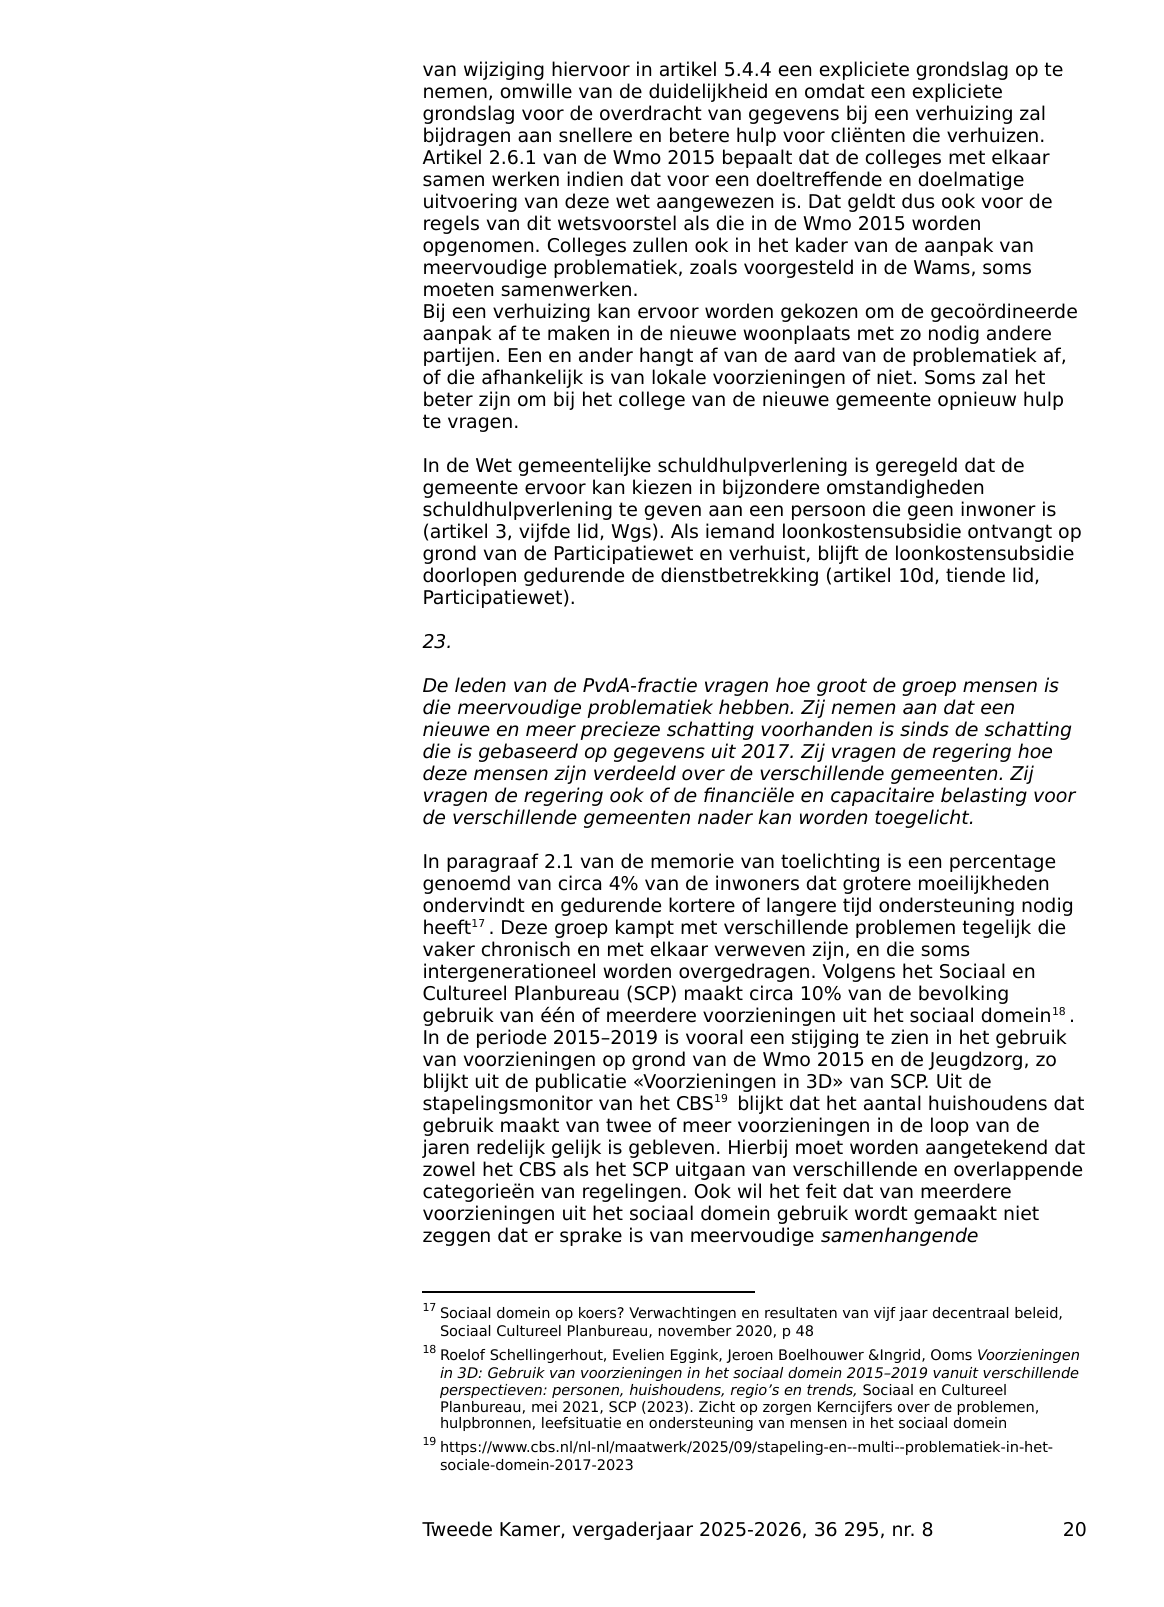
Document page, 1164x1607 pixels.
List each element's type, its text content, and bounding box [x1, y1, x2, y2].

subtitle 23. [422, 631, 1087, 653]
text In de Wet gemeentelijke schuldhulpverlening is geregeld dat de gemeente ervoor kan kiezen in bijzondere omstandigheden schuldhulpverlening te geven aan een persoon die geen inwoner is (artikel 3, vijfde lid, Wgs). Als iemand loonkostensubsidie ontvangt op grond van de Participatiewet en verhuist, blijft de loonkostensubsidie doorlopen gedurende de dienstbetrekking (artikel 10d, tiende lid, Participatiewet). [422, 455, 1087, 609]
text van wijziging hiervoor in artikel 5.4.4 een expliciete grondslag op te nemen, omwille van de duidelijkheid en omdat een expliciete grondslag voor de overdracht van gegevens bij een verhuizing zal bijdragen aan snellere en betere hulp voor cliënten die verhuizen. Artikel 2.6.1 van de Wmo 2015 bepaalt dat de colleges met elkaar samen werken indien dat voor een doeltreffende en doelmatige uitvoering van deze wet aangewezen is. Dat geldt dus ook voor de regels van dit wetsvoorstel als die in de Wmo 2015 worden opgenomen. Colleges zullen ook in het kader van de aanpak van meervoudige problematiek, zoals voorgesteld in de Wams, soms moeten samenwerken. [422, 59, 1087, 301]
text Sociaal domein op koers? Verwachtingen en resultaten van vijf jaar decentraal beleid, Sociaal Cultureel Planbureau, november 2020, p 48 [422, 1301, 1087, 1340]
text In paragraaf 2.1 van de memorie van toelichting is een percentage genoemd van circa 4% van de inwoners dat grotere moeilijkheden ondervindt en gedurende kortere of langere tijd ondersteuning nodig heeft. Deze groep kampt met verschillende problemen tegelijk die vaker chronisch en met elkaar verweven zijn, en die soms intergenerationeel worden overgedragen. Volgens het Sociaal en Cultureel Planbureau (SCP) maakt circa 10% van de bevolking gebruik van één of meerdere voorzieningen uit het sociaal domein. In de periode 2015–2019 is vooral een stijging te zien in het gebruik van voorzieningen op grond van de Wmo 2015 en de Jeugdzorg, zo blijkt uit de publicatie «Voorzieningen in 3D» van SCP. Uit de stapelingsmonitor van het CBS blijkt dat het aantal huishoudens dat gebruik maakt van twee of meer voorzieningen in de loop van de jaren redelijk gelijk is gebleven. Hierbij moet worden aangetekend dat zowel het CBS als het SCP uitgaan van verschillende en overlappende categorieën van regelingen. Ook wil het feit dat van meerdere voorzieningen uit het sociaal domein gebruik wordt gemaakt niet zeggen dat er sprake is van meervoudige samenhangende [422, 851, 1087, 1247]
text https://www.cbs.nl/nl-nl/maatwerk/2025/09/stapeling-en--multi--problematiek-in-het-sociale-domein-2017-2023 [422, 1435, 1087, 1474]
text Roelof Schellingerhout, Evelien Eggink, Jeroen Boelhouwer &Ingrid, Ooms Voorzieningen in 3D: Gebruik van voorzieningen in het sociaal domein 2015–2019 vanuit verschillende perspectieven: personen, huishoudens, regio’s en trends, Sociaal en Cultureel Planbureau, mei 2021, SCP (2023). Zicht op zorgen Kerncijfers over de problemen, hulpbronnen, leefsituatie en ondersteuning van mensen in het sociaal domein [422, 1343, 1087, 1432]
text De leden van de PvdA-fractie vragen hoe groot de groep mensen is die meervoudige problematiek hebben. Zij nemen aan dat een nieuwe en meer precieze schatting voorhanden is sinds de schatting die is gebaseerd op gegevens uit 2017. Zij vragen de regering hoe deze mensen zijn verdeeld over de verschillende gemeenten. Zij vragen de regering ook of de financiële en capacitaire belasting voor de verschillende gemeenten nader kan worden toegelicht. [422, 675, 1087, 829]
text Bij een verhuizing kan ervoor worden gekozen om de gecoördineerde aanpak af te maken in de nieuwe woonplaats met zo nodig andere partijen. Een en ander hangt af van de aard van de problematiek af, of die afhankelijk is van lokale voorzieningen of niet. Soms zal het beter zijn om bij het college van de nieuwe gemeente opnieuw hulp te vragen. [422, 301, 1087, 433]
